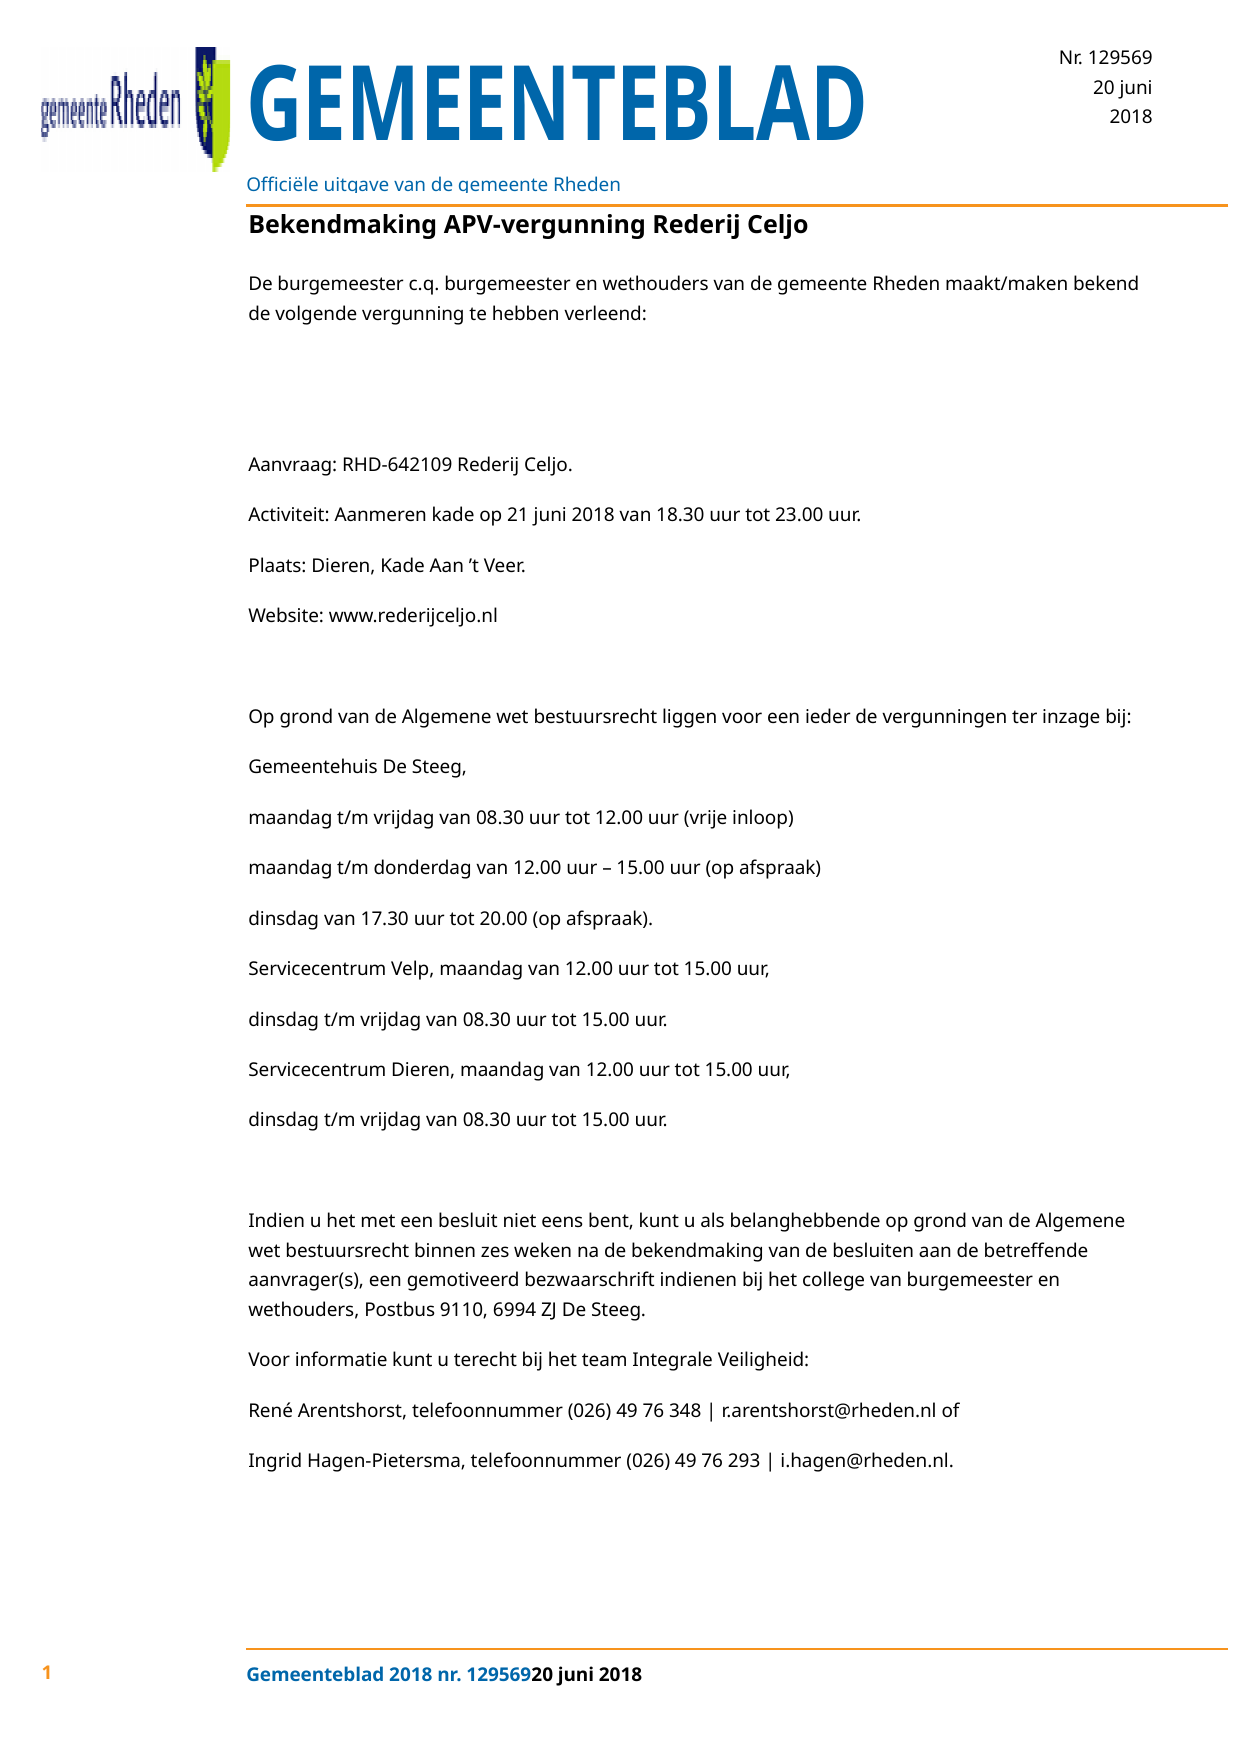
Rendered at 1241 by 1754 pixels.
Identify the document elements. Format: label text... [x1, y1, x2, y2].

text Plaats: Dieren, Kade Aan ’t Veer. [248, 552, 1152, 578]
text Activiteit: Aanmeren kade op 21 juni 2018 van 18.30 uur tot 23.00 uur. [248, 502, 1152, 527]
text Bekendmaking APV-vergunning Rederij Celjo [248, 207, 1152, 241]
text Indien u het met een besluit niet eens bent, kunt u als belanghebbende op grond van de Algemene wet bestuursrecht binnen zes weken na de bekendmaking van de besluiten aan de betreffende aanvrager(s), een gemotiveerd bezwaarschrift indienen bij het college van burgemeester en wethouders, Postbus 9110, 6994 ZJ De Steeg. [248, 1207, 1152, 1322]
text dinsdag t/m vrijdag van 08.30 uur tot 15.00 uur. [248, 1006, 1152, 1031]
text dinsdag van 17.30 uur tot 20.00 (op afspraak). [248, 905, 1152, 931]
text Gemeentehuis De Steeg, [248, 754, 1152, 779]
text Voor informatie kunt u terecht bij het team Integrale Veiligheid: [248, 1347, 1152, 1372]
text Servicecentrum Dieren, maandag van 12.00 uur tot 15.00 uur, [248, 1056, 1152, 1082]
text Servicecentrum Velp, maandag van 12.00 uur tot 15.00 uur, [248, 955, 1152, 981]
picture [41, 47, 231, 172]
text Website: www.rederijceljo.nl [248, 602, 1152, 628]
text Ingrid Hagen-Pietersma, telefoonnummer (026) 49 76 293 | i.hagen@rheden.nl. [248, 1447, 1152, 1473]
text Aanvraag: RHD-642109 Rederij Celjo. [248, 451, 1152, 477]
text maandag t/m vrijdag van 08.30 uur tot 12.00 uur (vrije inloop) [248, 804, 1152, 830]
text René Arentshorst, telefoonnummer (026) 49 76 348 | r.arentshorst@rheden.nl of [248, 1397, 1152, 1423]
text maandag t/m donderdag van 12.00 uur – 15.00 uur (op afspraak) [248, 854, 1152, 880]
text dinsdag t/m vrijdag van 08.30 uur tot 15.00 uur. [248, 1107, 1152, 1132]
text De burgemeester c.q. burgemeester en wethouders van de gemeente Rheden maakt/maken bekend de volgende vergunning te hebben verleend: [248, 270, 1152, 326]
text Op grond van de Algemene wet bestuursrecht liggen voor een ieder de vergunningen ter inzage bij: [248, 703, 1152, 729]
